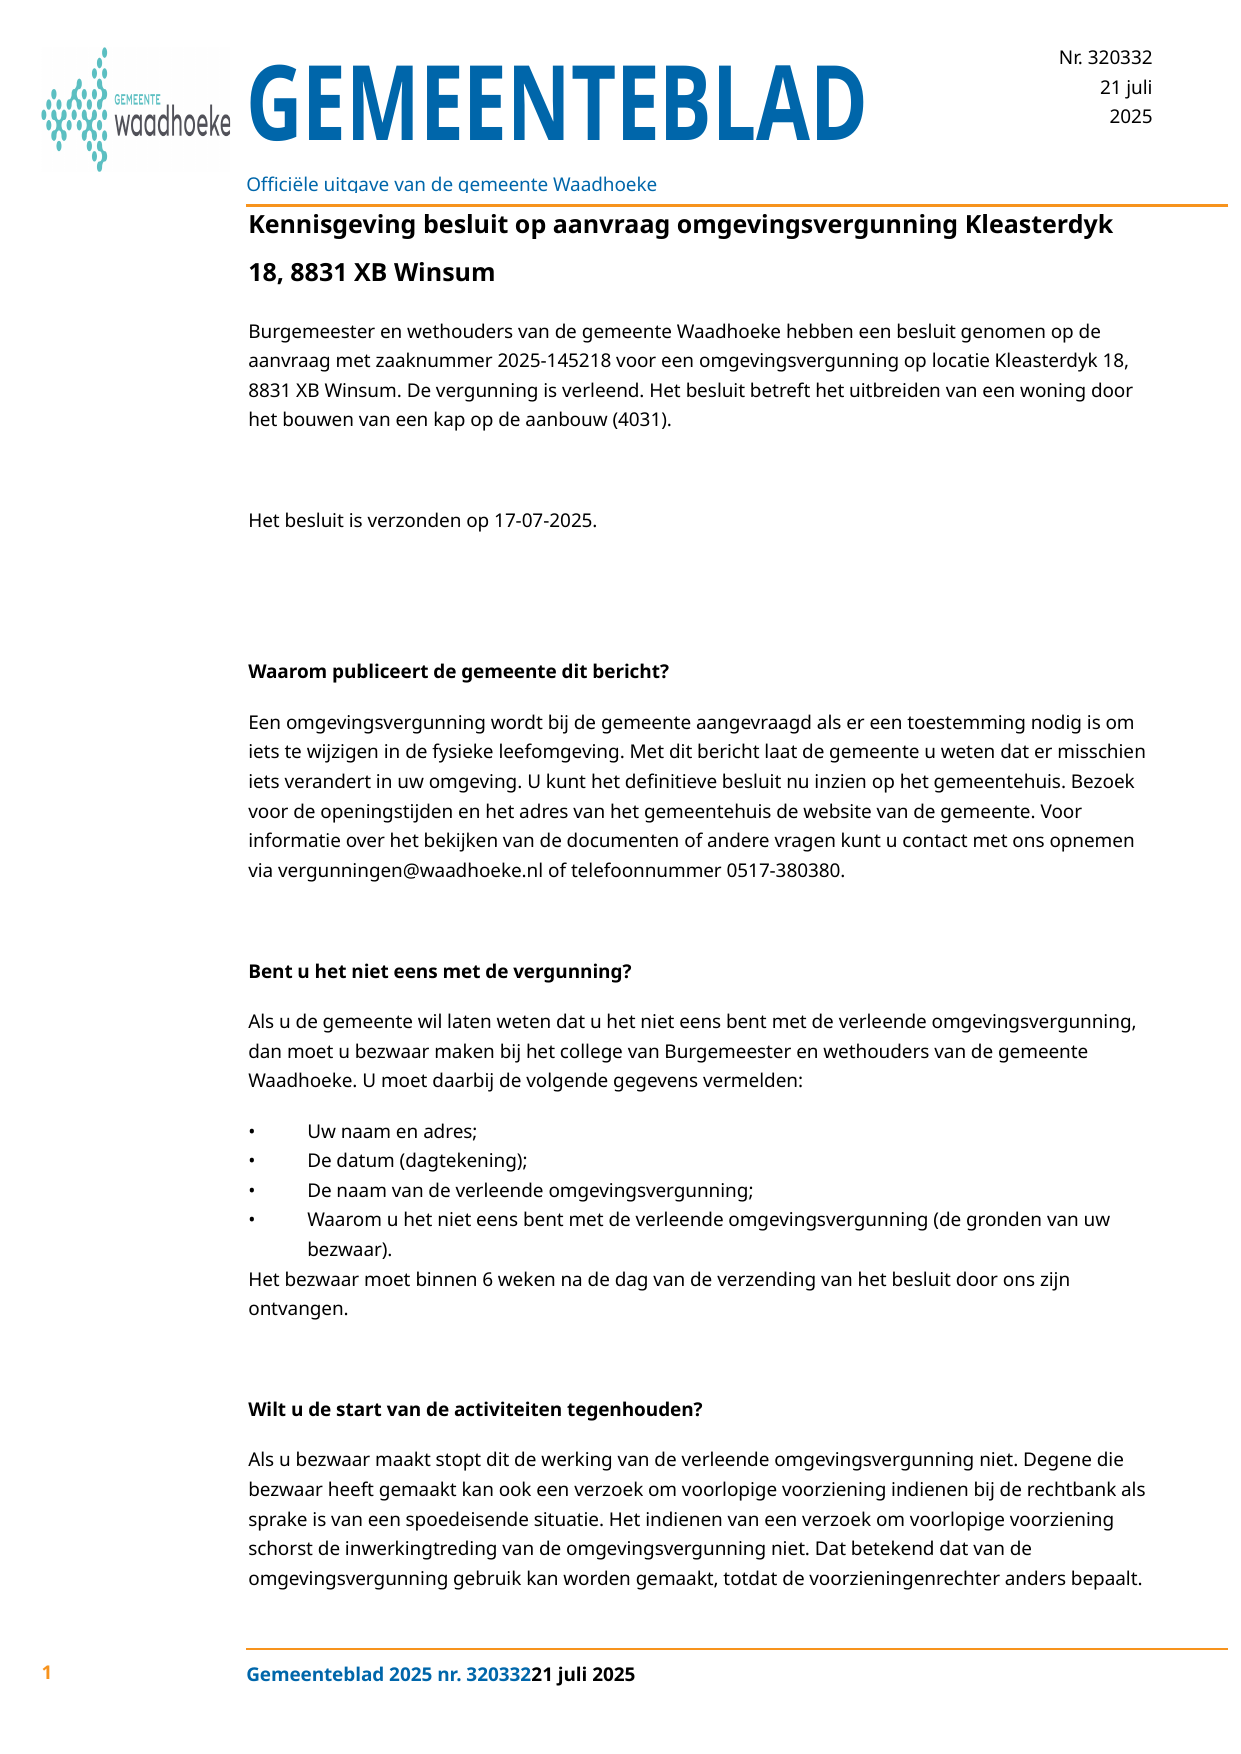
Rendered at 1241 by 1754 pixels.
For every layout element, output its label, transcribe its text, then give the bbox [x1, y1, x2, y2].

text Waarom publiceert de gemeente dit bericht? [248, 659, 1152, 684]
list Waarom u het niet eens bent met de verleende omgevingsvergunning (de gronden van uw bezwaar). [248, 1207, 1152, 1262]
text Kennisgeving besluit op aanvraag omgevingsvergunning Kleasterdyk 18, 8831 XB Winsum [248, 207, 1152, 288]
picture [41, 47, 231, 172]
text Als u bezwaar maakt stopt dit de werking van de verleende omgevingsvergunning niet. Degene die bezwaar heeft gemaakt kan ook een verzoek om voorlopige voorziening indienen bij de rechtbank als sprake is van een spoedeisende situatie. Het indienen van een verzoek om voorlopige voorziening schorst de inwerkingtreding van de omgevingsvergunning niet. Dat betekend dat van de omgevingsvergunning gebruik kan worden gemaakt, totdat de voorzieningenrechter anders bepaalt. [248, 1447, 1152, 1591]
text Wilt u de start van de activiteiten tegenhouden? [248, 1396, 1152, 1422]
text Als u de gemeente wil laten weten dat u het niet eens bent met de verleende omgevingsvergunning, dan moet u bezwaar maken bij het college van Burgemeester en wethouders van de gemeente Waadhoeke. U moet daarbij de volgende gegevens vermelden: [248, 1008, 1152, 1093]
text Bent u het niet eens met de vergunning? [248, 958, 1152, 984]
list Uw naam en adres; [248, 1118, 1152, 1144]
list De naam van de verleende omgevingsvergunning; [248, 1177, 1152, 1203]
text Een omgevingsvergunning wordt bij de gemeente aangevraagd als er een toestemming nodig is om iets te wijzigen in de fysieke leefomgeving. Met dit bericht laat de gemeente u weten dat er misschien iets verandert in uw omgeving. U kunt het definitieve besluit nu inzien op het gemeentehuis. Bezoek voor de openingstijden en het adres van het gemeentehuis de website van de gemeente. Voor informatie over het bekijken van de documenten of andere vragen kunt u contact met ons opnemen via vergunningen@waadhoeke.nl of telefoonnummer 0517-380380. [248, 709, 1152, 883]
text Het besluit is verzonden op 17-07-2025. [248, 507, 1152, 533]
text Het bezwaar moet binnen 6 weken na de dag van de verzending van het besluit door ons zijn ontvangen. [248, 1266, 1152, 1321]
list De datum (dagtekening); [248, 1147, 1152, 1173]
text Burgemeester en wethouders van de gemeente Waadhoeke hebben een besluit genomen op de aanvraag met zaaknummer 2025-145218 voor een omgevingsvergunning op locatie Kleasterdyk 18, 8831 XB Winsum. De vergunning is verleend. Het besluit betreft het uitbreiden van een woning door het bouwen van een kap op de aanbouw (4031). [248, 318, 1152, 432]
